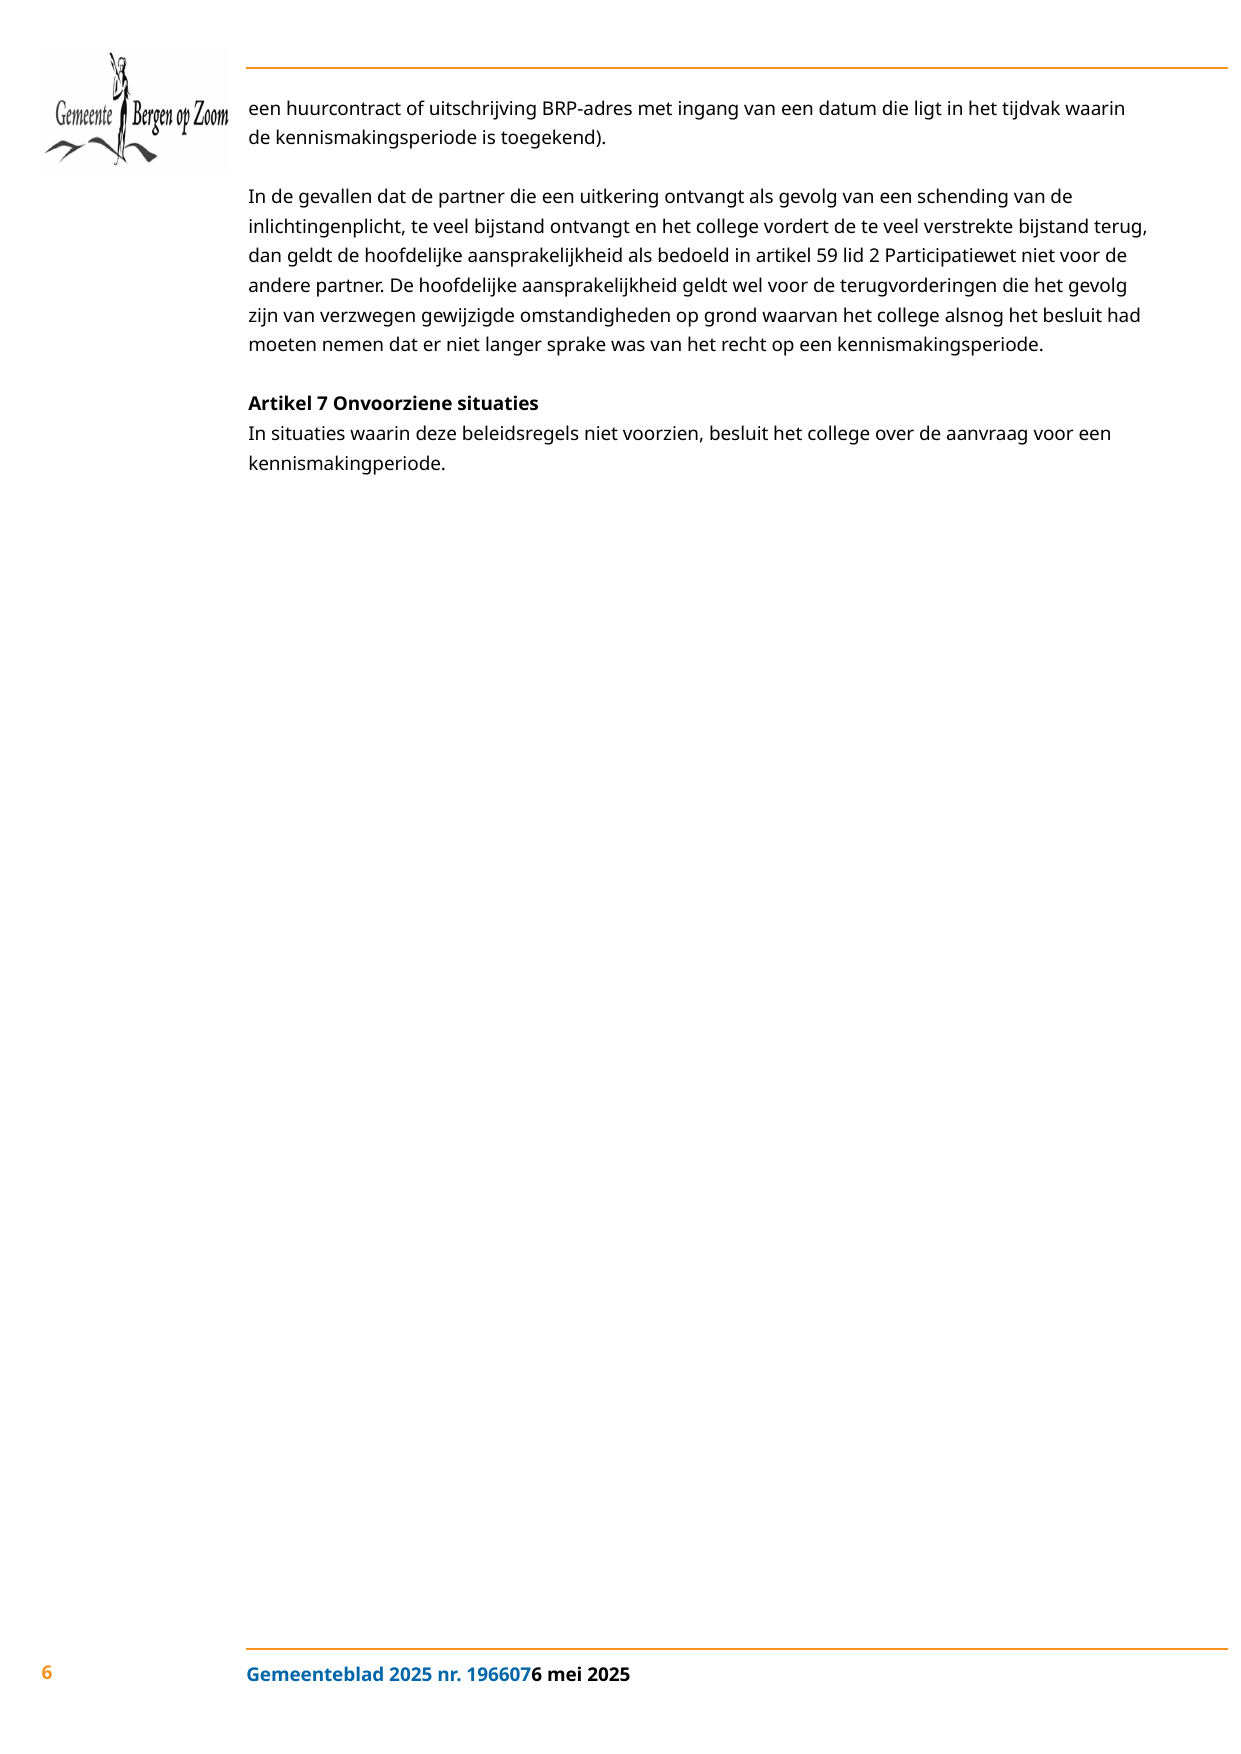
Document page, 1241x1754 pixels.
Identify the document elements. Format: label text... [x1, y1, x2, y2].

text In situaties waarin deze beleidsregels niet voorzien, besluit het college over de aanvraag voor een kennismakingperiode. [248, 420, 1152, 476]
text Artikel 7 Onvoorziene situaties [248, 391, 1152, 416]
text In de gevallen dat de partner die een uitkering ontvangt als gevolg van een schending van de inlichtingenplicht, te veel bijstand ontvangt en het college vordert de te veel verstrekte bijstand terug, dan geldt de hoofdelijke aansprakelijkheid als bedoeld in artikel 59 lid 2 Participatiewet niet voor de andere partner. De hoofdelijke aansprakelijkheid geldt wel voor de terugvorderingen die het gevolg zijn van verzwegen gewijzigde omstandigheden op grond waarvan het college alsnog het besluit had moeten nemen dat er niet langer sprake was van het recht op een kennismakingsperiode. [248, 183, 1152, 357]
text een huurcontract of uitschrijving BRP-adres met ingang van een datum die ligt in het tijdvak waarin de kennismakingsperiode is toegekend). [248, 95, 1152, 150]
picture [41, 47, 231, 172]
